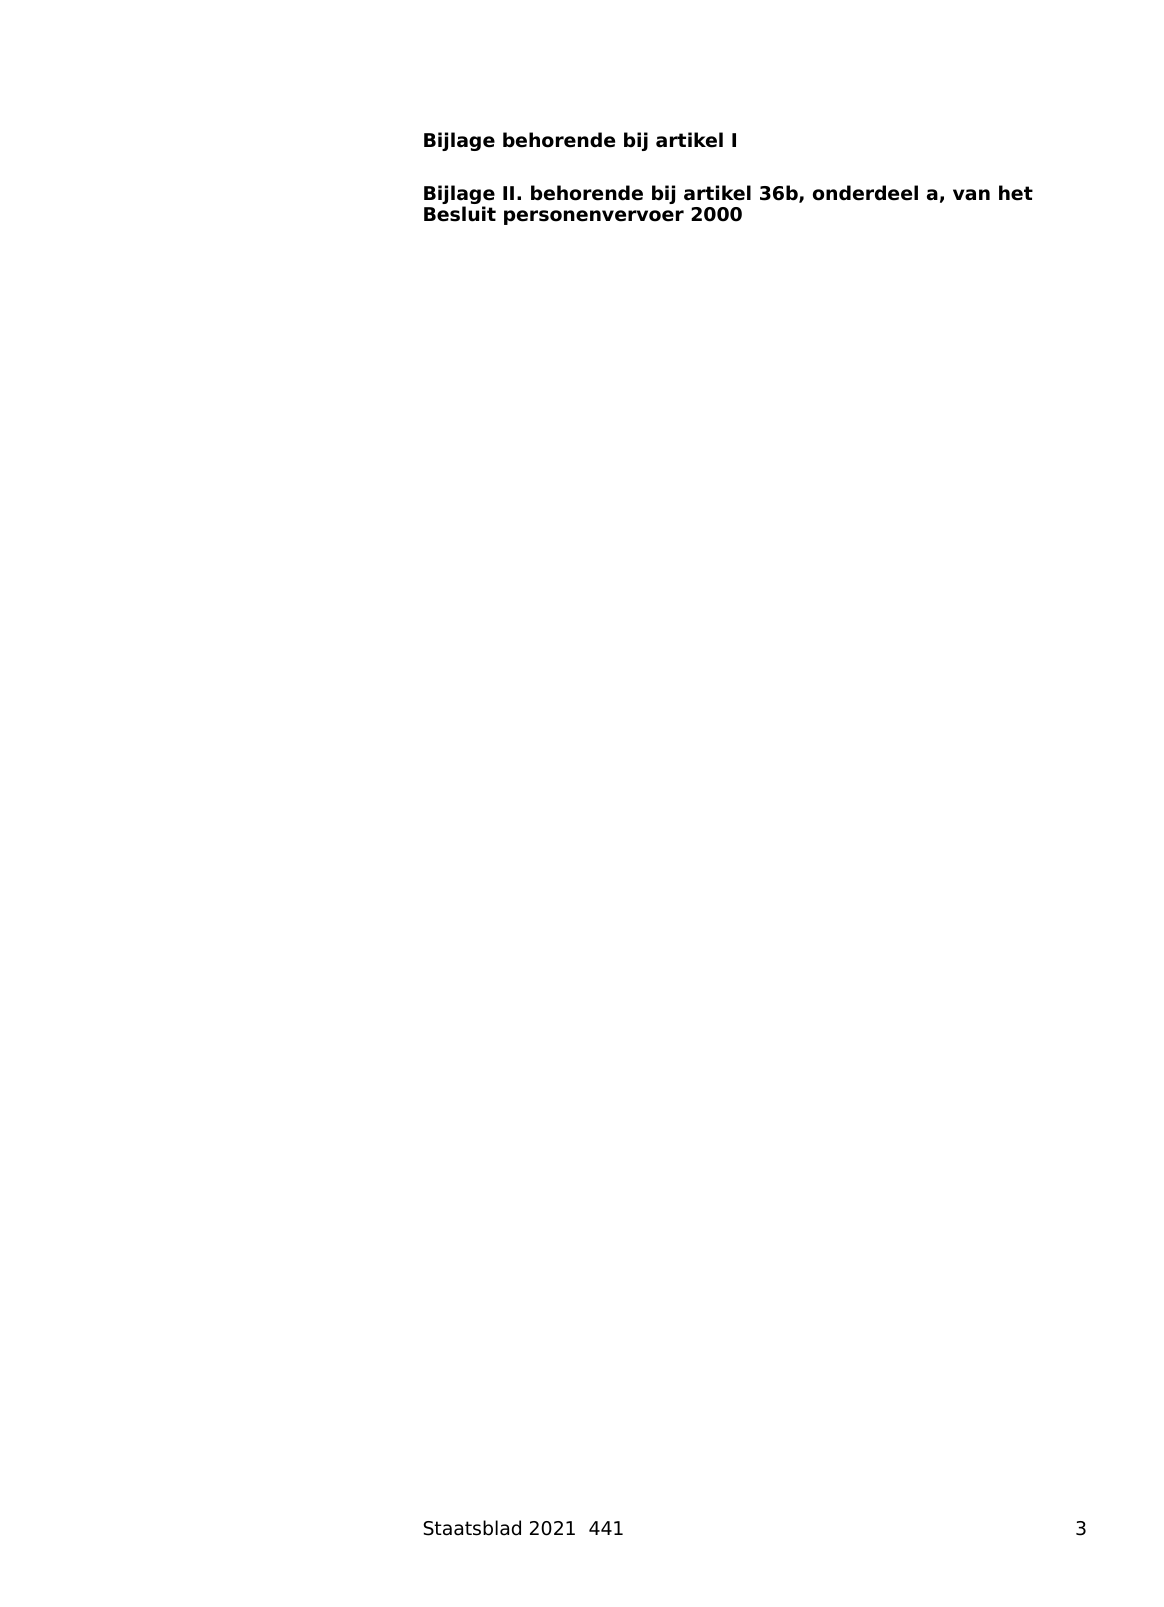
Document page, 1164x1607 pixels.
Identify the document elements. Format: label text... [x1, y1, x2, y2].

subtitle Bijlage behorende bij artikel I [422, 130, 1087, 152]
subtitle Bijlage II. behorende bij artikel 36b, onderdeel a, van het Besluit personenvervoer 2000 [422, 182, 1087, 226]
